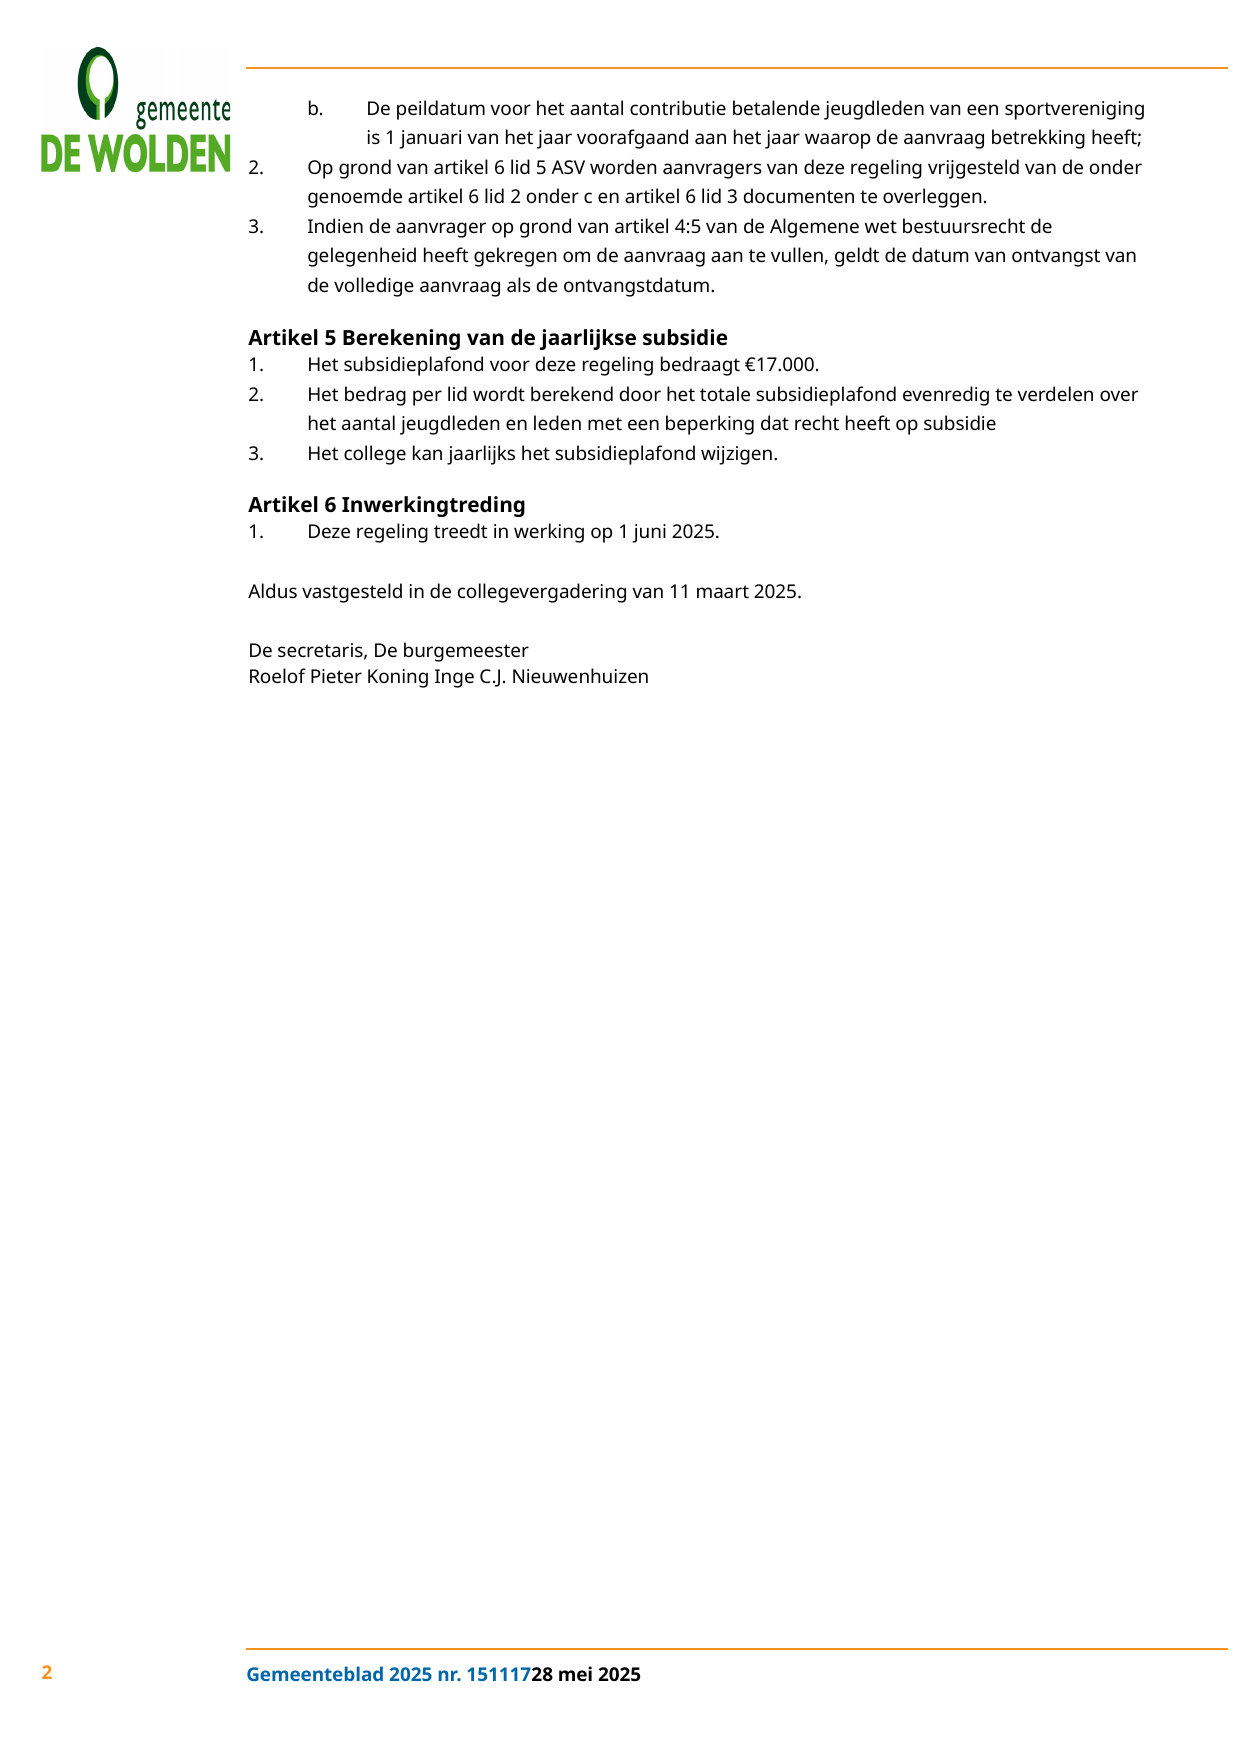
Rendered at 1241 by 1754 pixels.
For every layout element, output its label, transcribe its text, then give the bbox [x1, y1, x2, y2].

list Op grond van artikel 6 lid 5 ASV worden aanvragers van deze regeling vrijgesteld van de onder genoemde artikel 6 lid 2 onder c en artikel 6 lid 3 documenten te overleggen. [248, 154, 1152, 209]
text De secretaris, De burgemeester [248, 637, 1152, 663]
list Het subsidieplafond voor deze regeling bedraagt €17.000. [248, 351, 1152, 377]
list Indien de aanvrager op grond van artikel 4:5 van de Algemene wet bestuursrecht de gelegenheid heeft gekregen om de aanvraag aan te vullen, geldt de datum van ontvangst van de volledige aanvraag als de ontvangstdatum. [248, 213, 1152, 298]
text Roelof Pieter Koning Inge C.J. Nieuwenhuizen [248, 663, 1152, 688]
text Artikel 5 Berekening van de jaarlijkse subsidie [248, 323, 1152, 351]
list Deze regeling treedt in werking op 1 juni 2025. [248, 519, 1152, 544]
text Aldus vastgesteld in de collegevergadering van 11 maart 2025. [248, 578, 1152, 604]
text Artikel 6 Inwerkingtreding [248, 490, 1152, 519]
list Het college kan jaarlijks het subsidieplafond wijzigen. [248, 440, 1152, 466]
list Het bedrag per lid wordt berekend door het totale subsidieplafond evenredig te verdelen over het aantal jeugdleden en leden met een beperking dat recht heeft op subsidie [248, 381, 1152, 436]
list De peildatum voor het aantal contributie betalende jeugdleden van een sportvereniging is 1 januari van het jaar voorafgaand aan het jaar waarop de aanvraag betrekking heeft; [307, 95, 1152, 150]
picture [41, 47, 231, 172]
